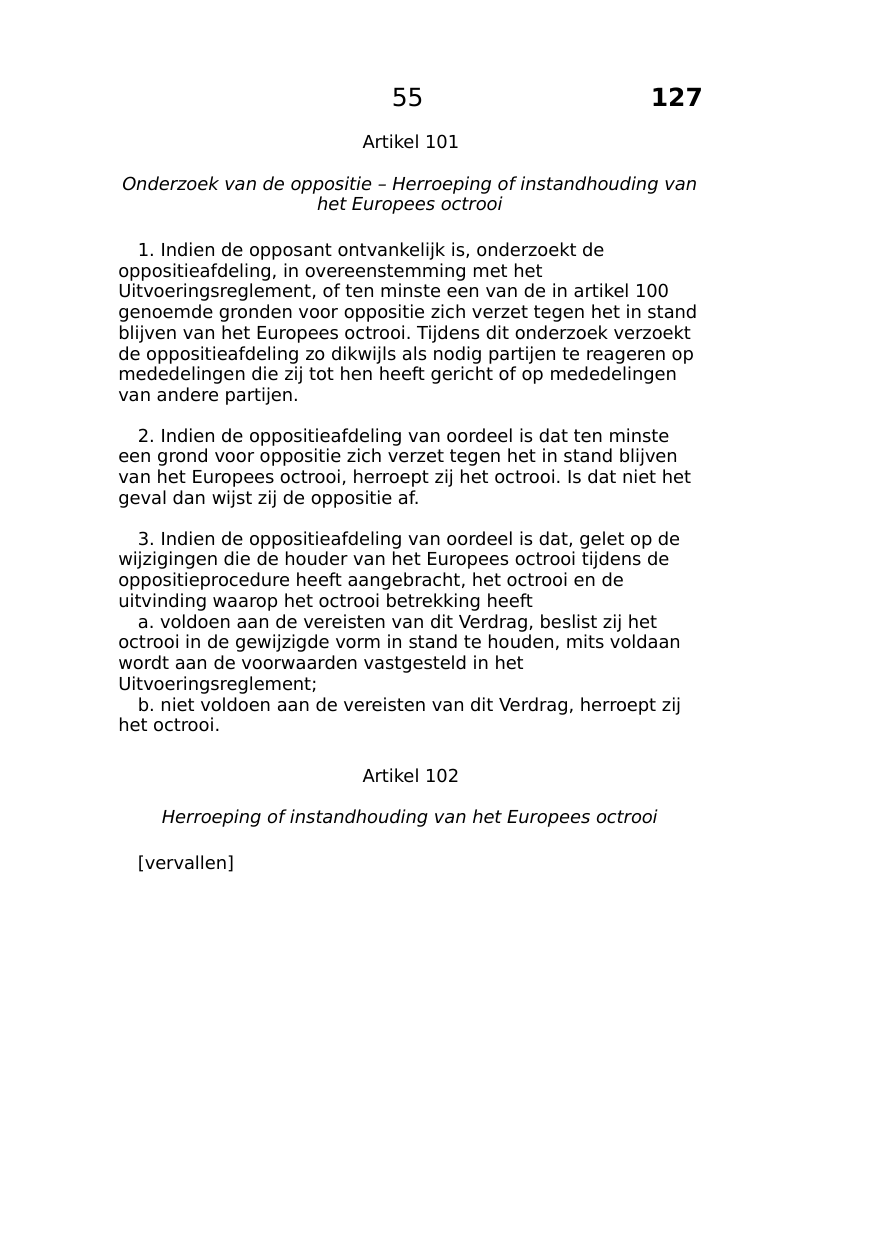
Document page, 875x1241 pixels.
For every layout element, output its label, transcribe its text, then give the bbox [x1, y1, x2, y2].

text 1. Indien de opposant ontvankelijk is, onderzoekt de oppositieafdeling, in overeenstemming met het Uitvoeringsreglement, of ten minste een van de in artikel 100 genoemde gronden voor oppositie zich verzet tegen het in stand blijven van het Europees octrooi. Tijdens dit onderzoek verzoekt de oppositieafdeling zo dikwijls als nodig partijen te reageren op mededelingen die zij tot hen heeft gericht of op mededelingen van andere partijen. [118, 240, 703, 406]
text 2. Indien de oppositieafdeling van oordeel is dat ten minste een grond voor oppositie zich verzet tegen het in stand blijven van het Europees octrooi, herroept zij het octrooi. Is dat niet het geval dan wijst zij de oppositie af. [118, 426, 703, 508]
text b. niet voldoen aan de vereisten van dit Verdrag, herroept zij het octrooi. [118, 694, 703, 736]
text [vervallen] [118, 853, 703, 874]
subtitle Artikel 101 Onderzoek van de oppositie – Herroeping of instandhouding van het Europees octrooi [118, 132, 703, 215]
subtitle Artikel 102 Herroeping of instandhouding van het Europees octrooi [118, 766, 703, 828]
text 3. Indien de oppositieafdeling van oordeel is dat, gelet op de wijzigingen die de houder van het Europees octrooi tijdens de oppositieprocedure heeft aangebracht, het octrooi en de uitvinding waarop het octrooi betrekking heeft [118, 528, 703, 611]
text a. voldoen aan de vereisten van dit Verdrag, beslist zij het octrooi in de gewijzigde vorm in stand te houden, mits voldaan wordt aan de voorwaarden vastgesteld in het Uitvoeringsreglement; [118, 611, 703, 694]
